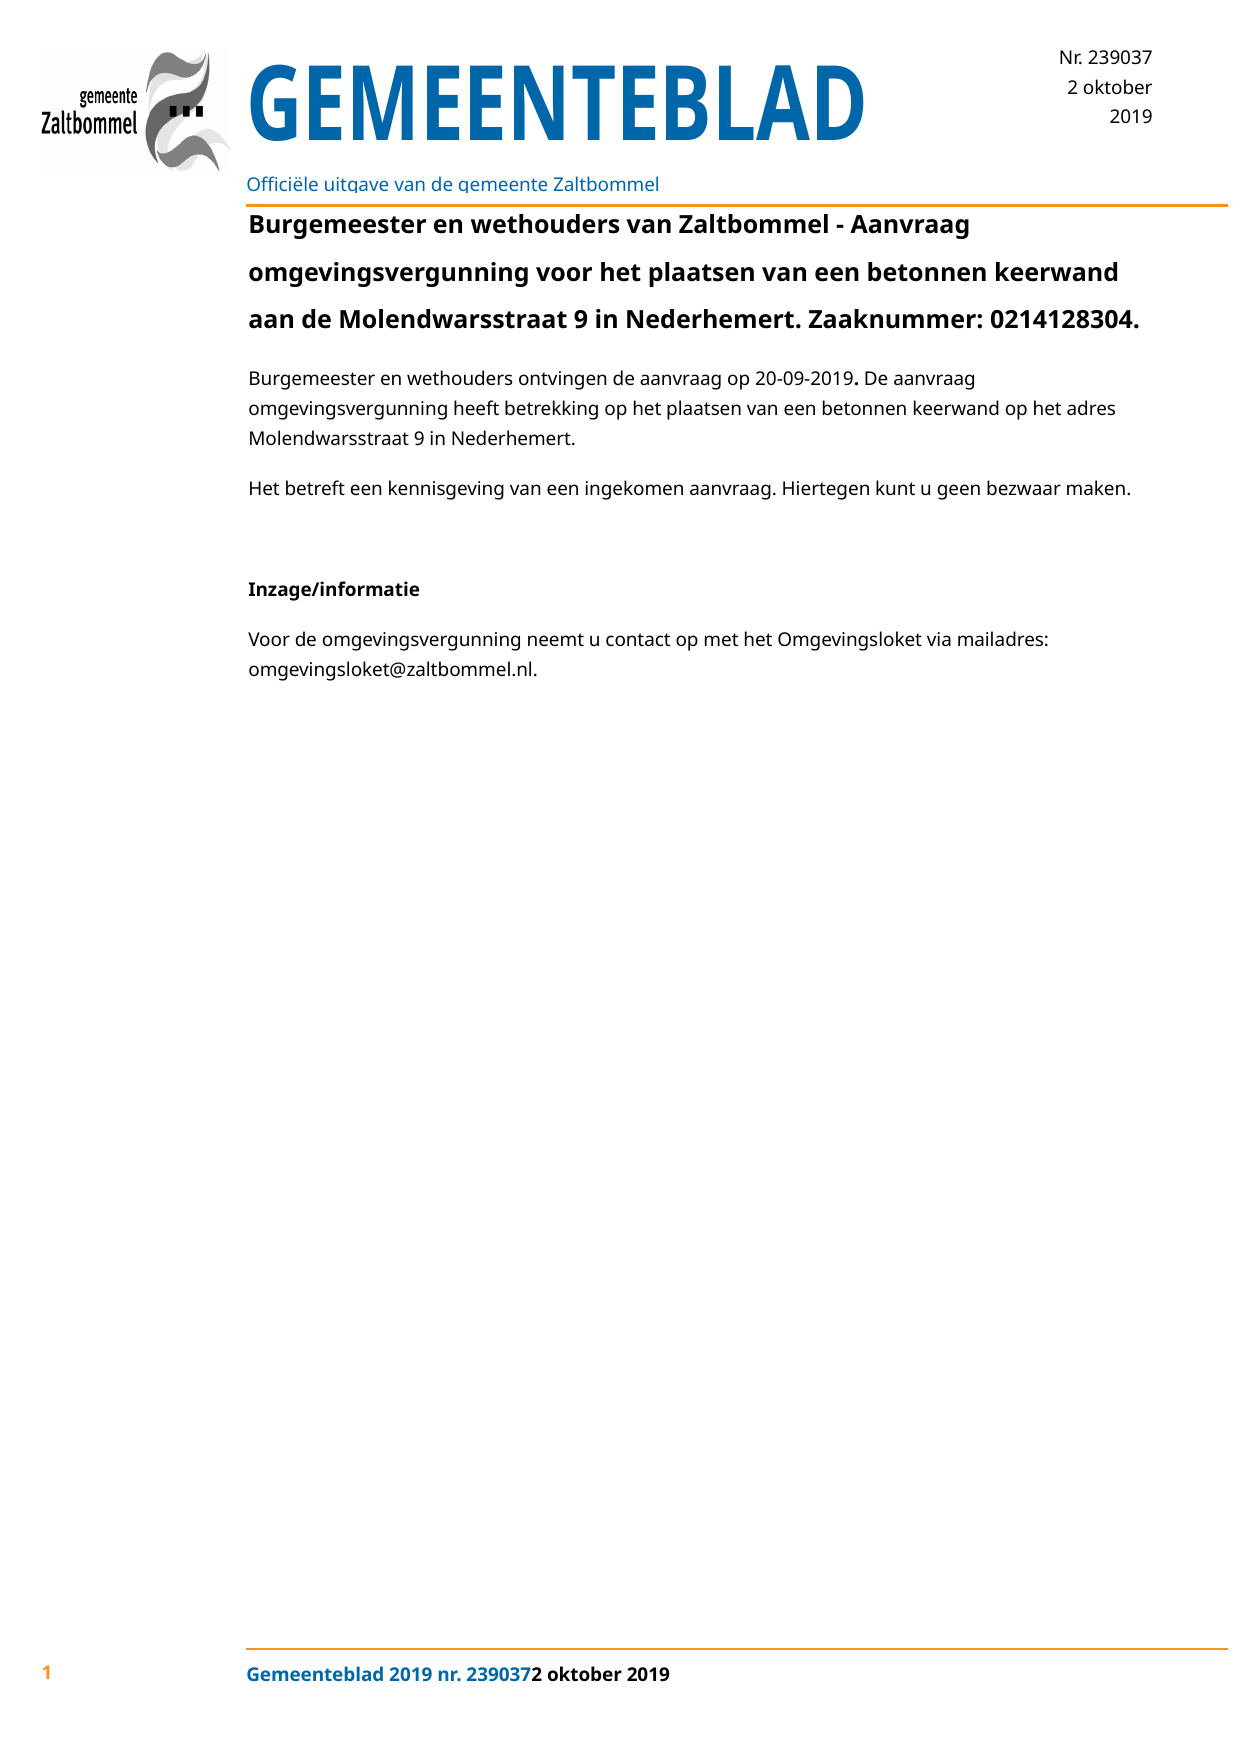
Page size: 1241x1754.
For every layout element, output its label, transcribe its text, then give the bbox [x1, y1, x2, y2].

text Voor de omgevingsvergunning neemt u contact op met het Omgevingsloket via mailadres: omgevingsloket@zaltbommel.nl. [248, 626, 1152, 682]
text Burgemeester en wethouders van Zaltbommel - Aanvraag omgevingsvergunning voor het plaatsen van een betonnen keerwand aan de Molendwarsstraat 9 in Nederhemert. Zaaknummer: 0214128304. [248, 207, 1152, 336]
text Het betreft een kennisgeving van een ingekomen aanvraag. Hiertegen kunt u geen bezwaar maken. [248, 475, 1152, 501]
text Inzage/informatie [248, 576, 1152, 602]
picture [41, 47, 231, 172]
text Burgemeester en wethouders ontvingen de aanvraag op 20-09-2019. De aanvraag omgevingsvergunning heeft betrekking op het plaatsen van een betonnen keerwand op het adres Molendwarsstraat 9 in Nederhemert. [248, 366, 1152, 450]
